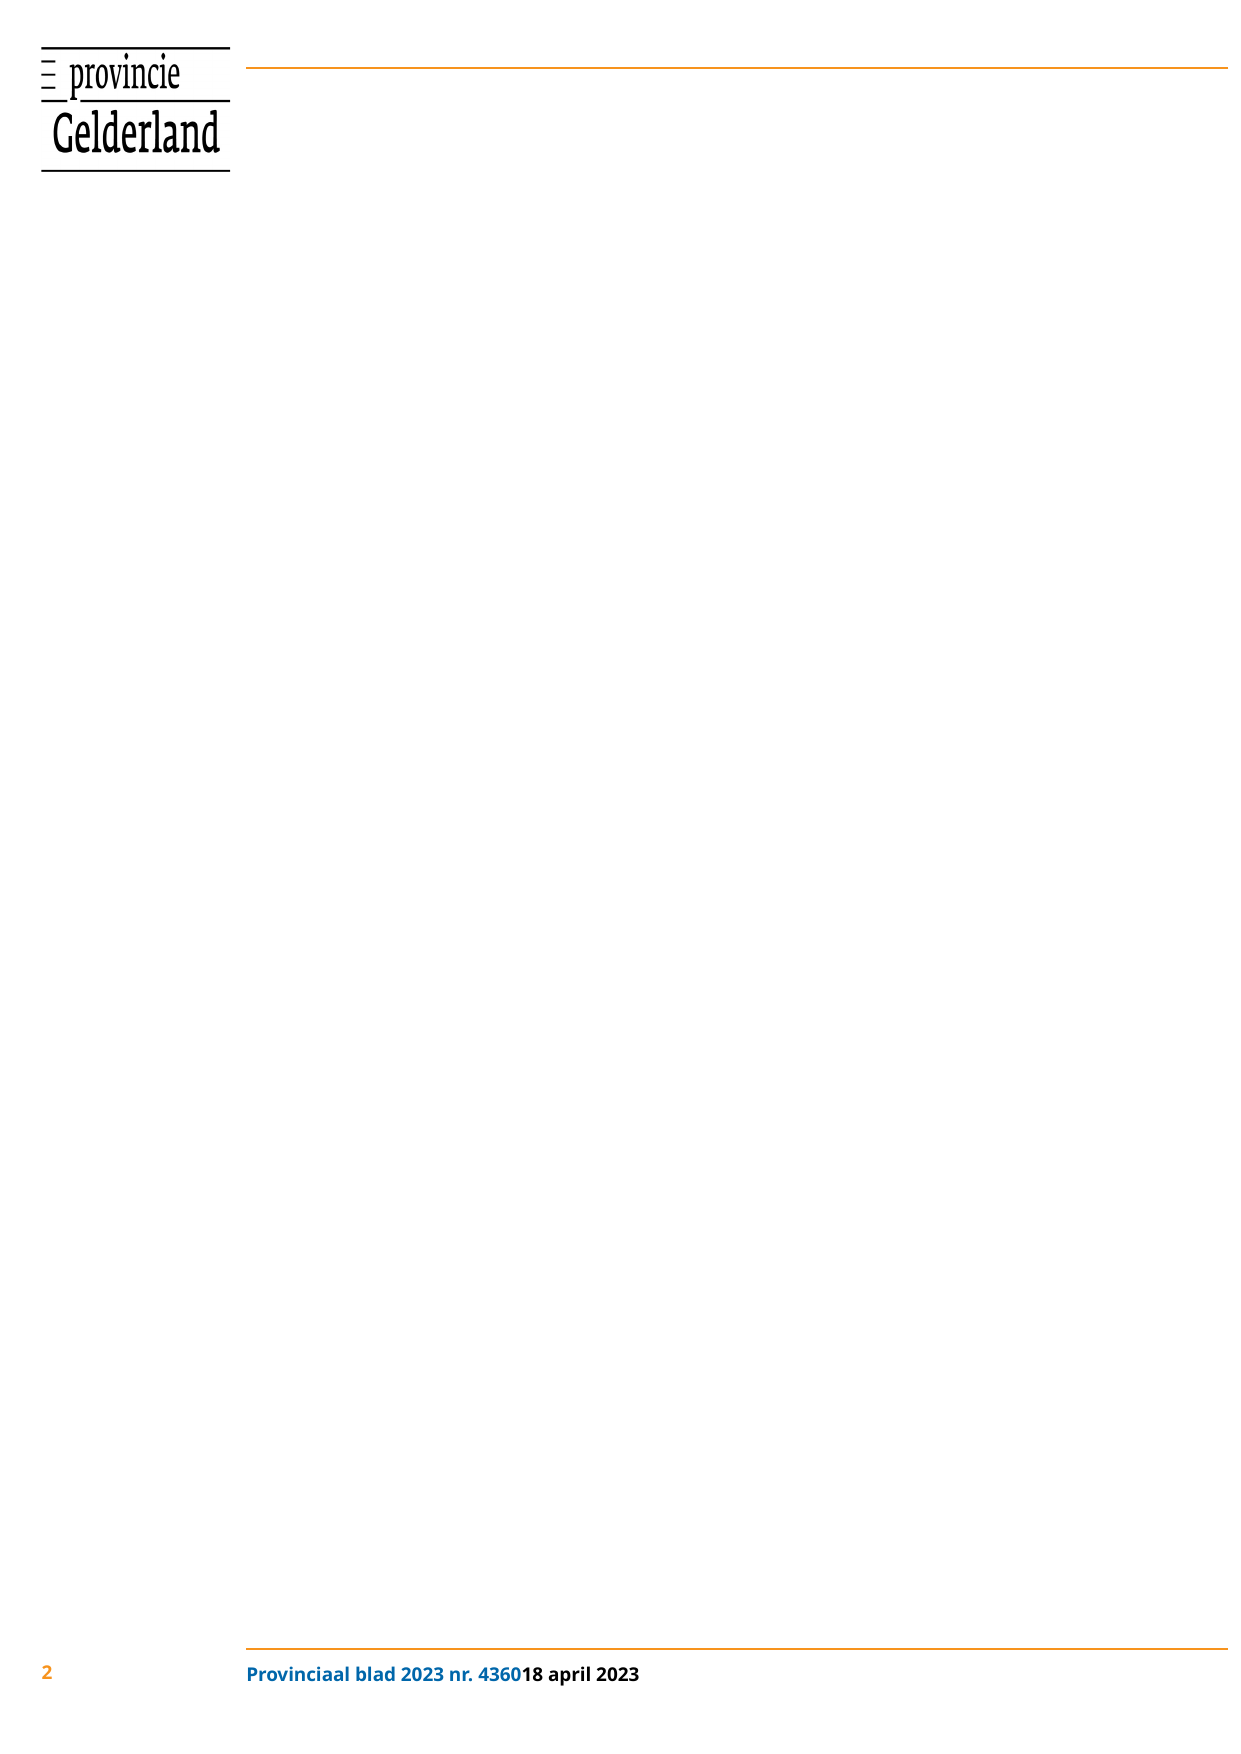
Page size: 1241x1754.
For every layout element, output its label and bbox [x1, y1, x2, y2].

picture [41, 47, 231, 172]
